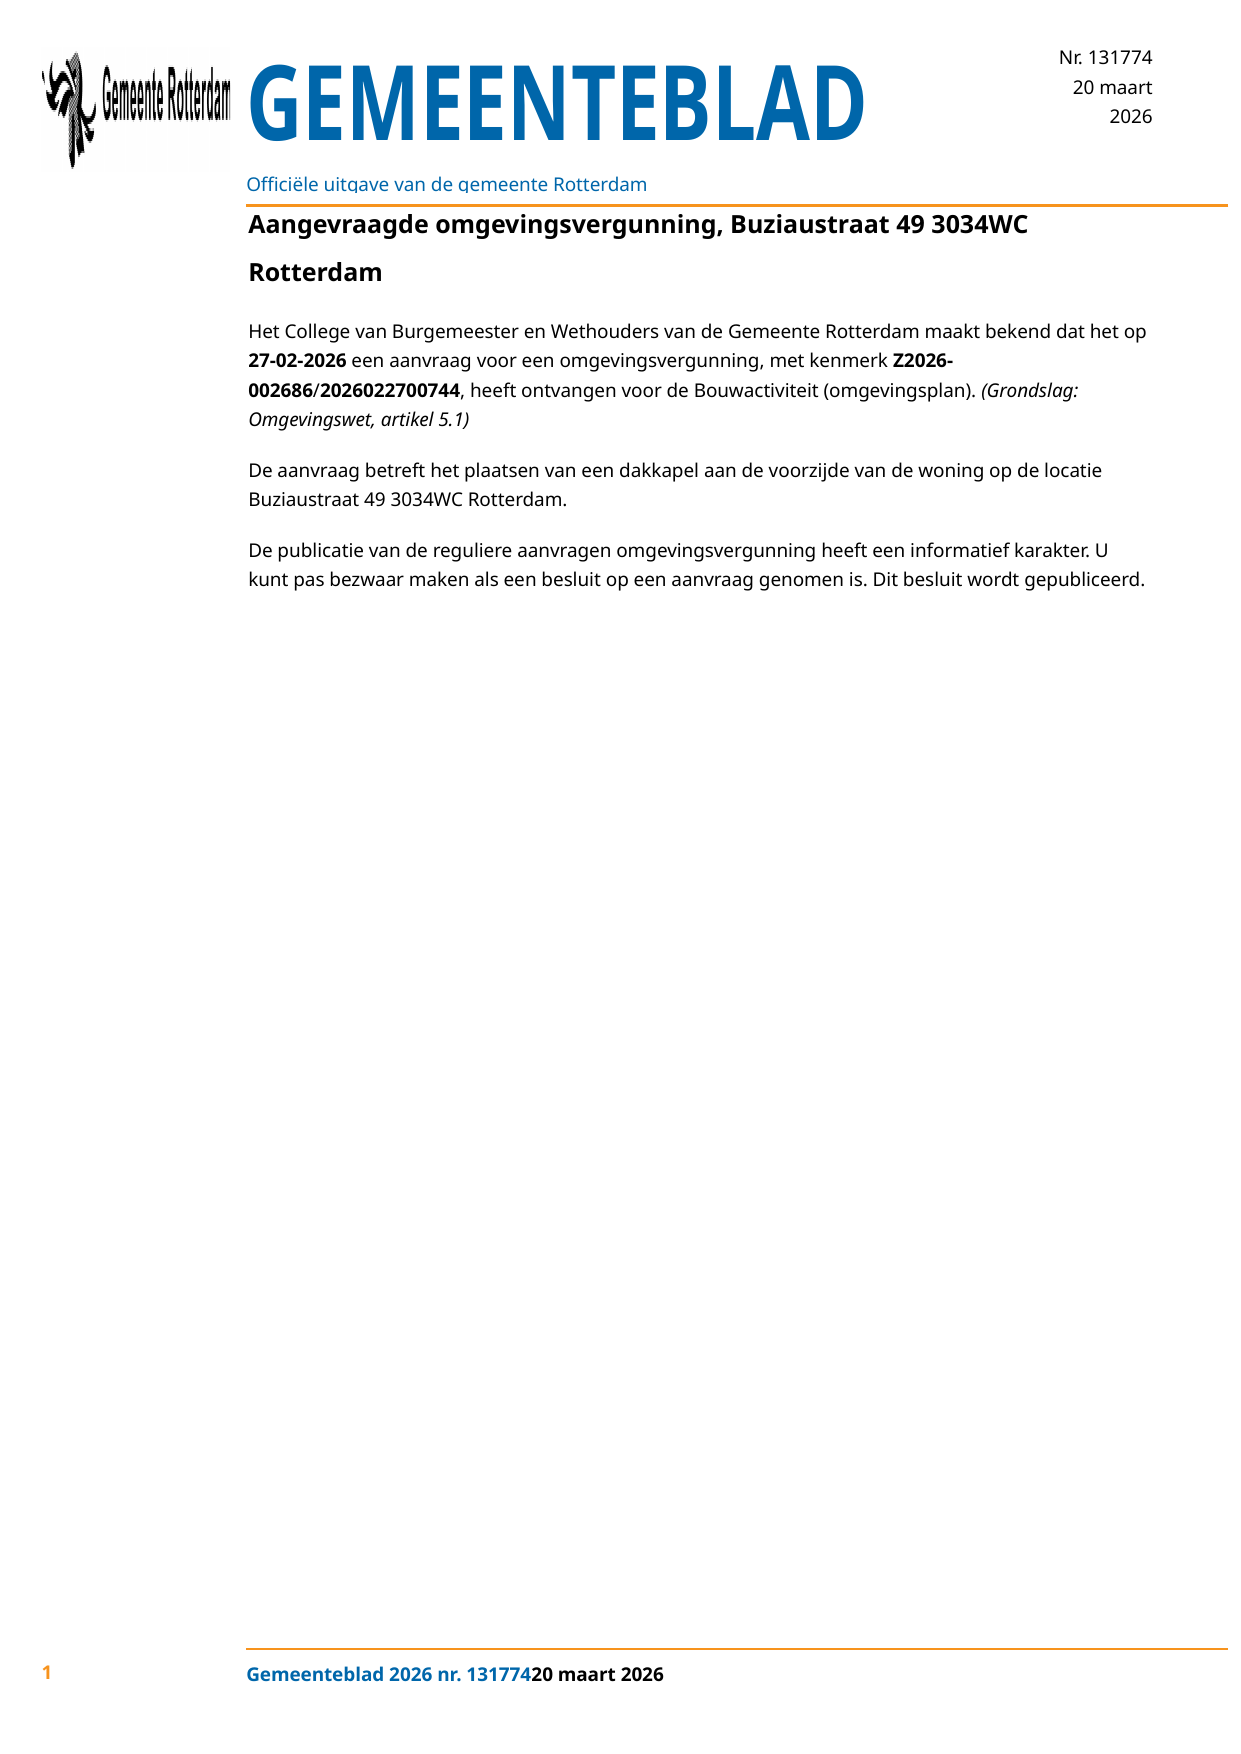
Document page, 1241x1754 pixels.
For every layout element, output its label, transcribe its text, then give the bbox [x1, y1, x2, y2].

text Het College van Burgemeester en Wethouders van de Gemeente Rotterdam maakt bekend dat het op 27-02-2026 een aanvraag voor een omgevingsvergunning, met kenmerk Z2026-002686/2026022700744, heeft ontvangen voor de Bouwactiviteit (omgevingsplan). (Grondslag: Omgevingswet, artikel 5.1) [248, 318, 1152, 432]
text De publicatie van de reguliere aanvragen omgevingsvergunning heeft een informatief karakter. U kunt pas bezwaar maken als een besluit op een aanvraag genomen is. Dit besluit wordt gepubliceerd. [248, 537, 1152, 592]
text De aanvraag betreft het plaatsen van een dakkapel aan de voorzijde van de woning op de locatie Buziaustraat 49 3034WC Rotterdam. [248, 457, 1152, 512]
text Aangevraagde omgevingsvergunning, Buziaustraat 49 3034WC Rotterdam [248, 207, 1152, 288]
picture [41, 47, 231, 172]
